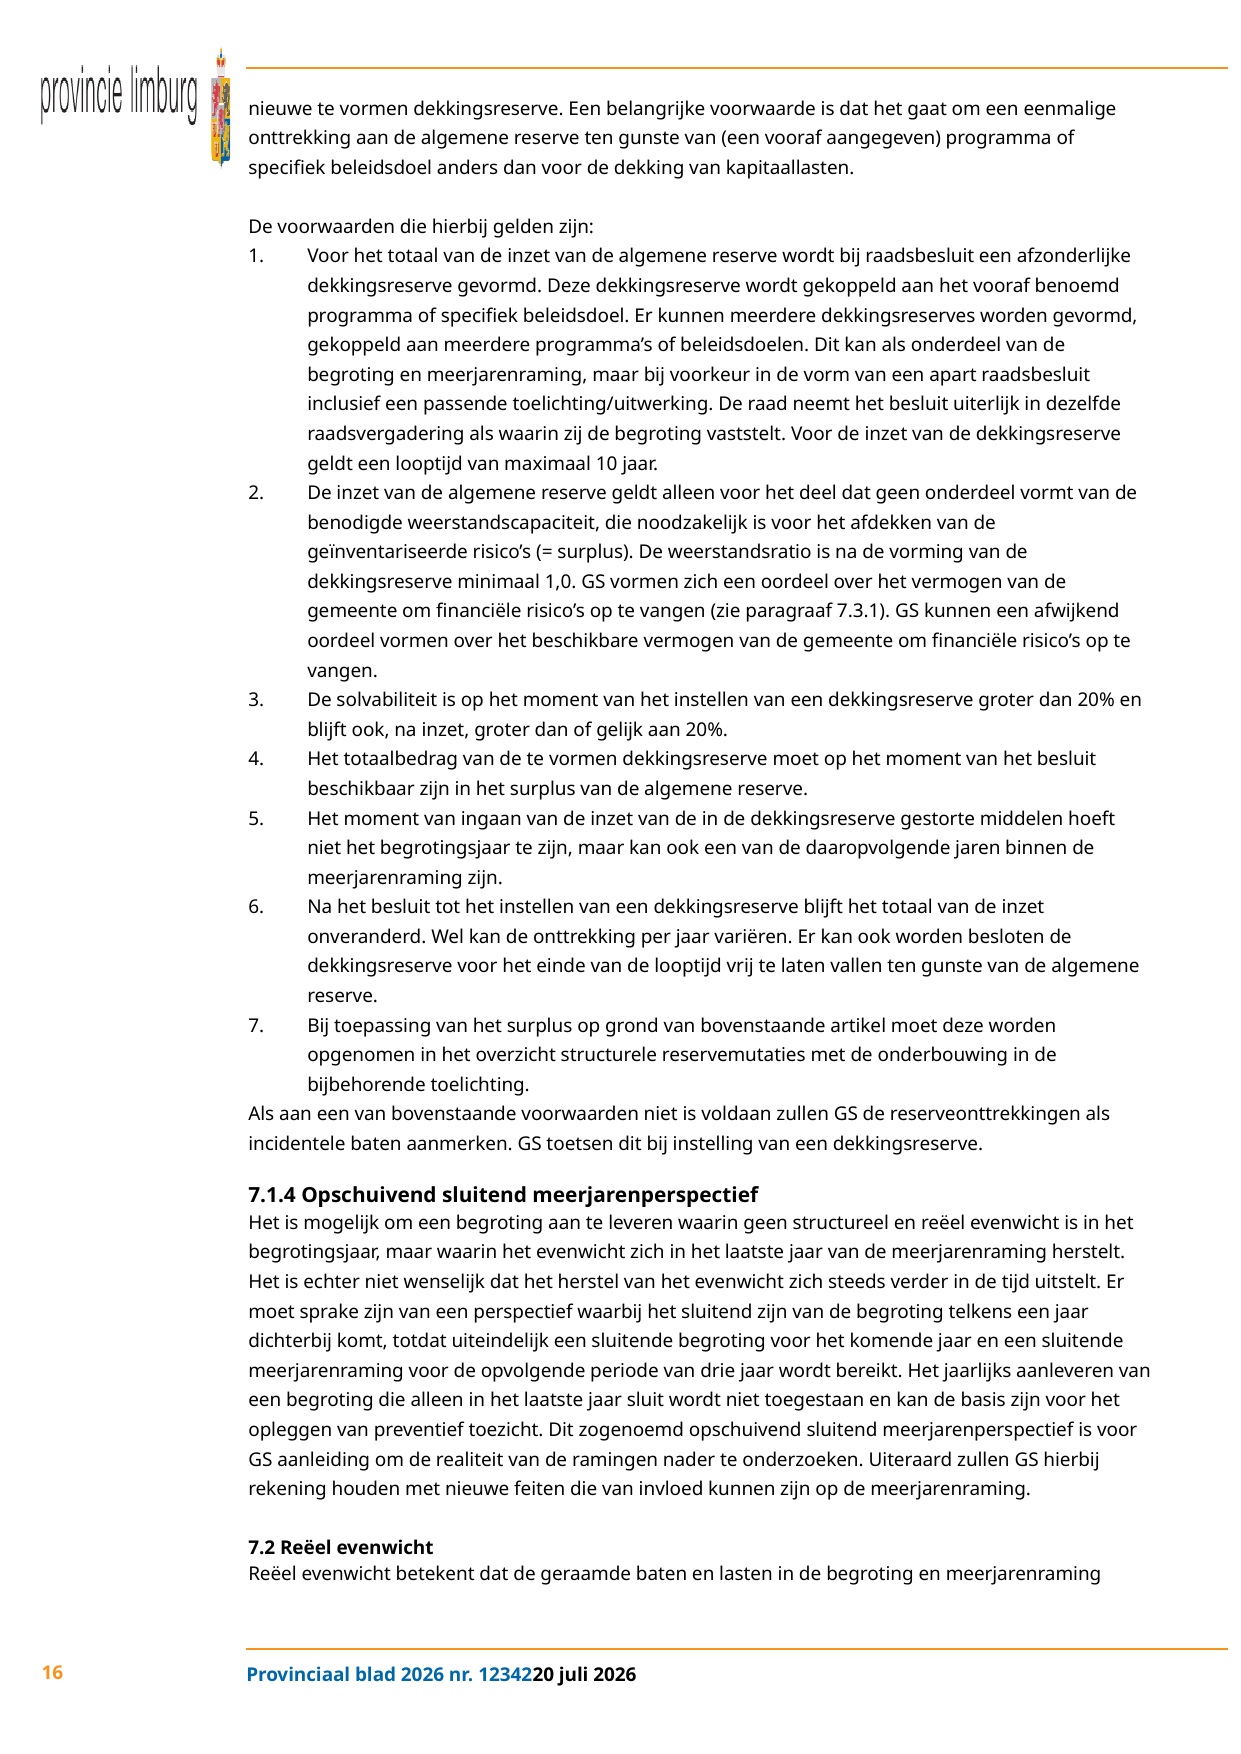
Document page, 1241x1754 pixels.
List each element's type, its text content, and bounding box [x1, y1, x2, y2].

text nieuwe te vormen dekkingsreserve. Een belangrijke voorwaarde is dat het gaat om een eenmalige onttrekking aan de algemene reserve ten gunste van (een vooraf aangegeven) programma of specifiek beleidsdoel anders dan voor de dekking van kapitaallasten. [248, 95, 1152, 180]
list Het totaalbedrag van de te vormen dekkingsreserve moet op het moment van het besluit beschikbaar zijn in het surplus van de algemene reserve. [248, 746, 1152, 801]
list De solvabiliteit is op het moment van het instellen van een dekkingsreserve groter dan 20% en blijft ook, na inzet, groter dan of gelijk aan 20%. [248, 686, 1152, 742]
list Voor het totaal van de inzet van de algemene reserve wordt bij raadsbesluit een afzonderlijke dekkingsreserve gevormd. Deze dekkingsreserve wordt gekoppeld aan het vooraf benoemd programma of specifiek beleidsdoel. Er kunnen meerdere dekkingsreserves worden gevormd, gekoppeld aan meerdere programma’s of beleidsdoelen. Dit kan als onderdeel van de begroting en meerjarenraming, maar bij voorkeur in de vorm van een apart raadsbesluit inclusief een passende toelichting/uitwerking. De raad neemt het besluit uiterlijk in dezelfde raadsvergadering als waarin zij de begroting vaststelt. Voor de inzet van de dekkingsreserve geldt een looptijd van maximaal 10 jaar. [248, 243, 1152, 476]
text De voorwaarden die hierbij gelden zijn: [248, 213, 1152, 239]
list Na het besluit tot het instellen van een dekkingsreserve blijft het totaal van de inzet onveranderd. Wel kan de onttrekking per jaar variëren. Er kan ook worden besloten de dekkingsreserve voor het einde van de looptijd vrij te laten vallen ten gunste van de algemene reserve. [248, 893, 1152, 1008]
list De inzet van de algemene reserve geldt alleen voor het deel dat geen onderdeel vormt van de benodigde weerstandscapaciteit, die noodzakelijk is voor het afdekken van de geïnventariseerde risico’s (= surplus). De weerstandsratio is na de vorming van de dekkingsreserve minimaal 1,0. GS vormen zich een oordeel over het vermogen van de gemeente om financiële risico’s op te vangen (zie paragraaf 7.3.1). GS kunnen een afwijkend oordeel vormen over het beschikbare vermogen van de gemeente om financiële risico’s op te vangen. [248, 479, 1152, 683]
list Het moment van ingaan van de inzet van de in de dekkingsreserve gestorte middelen hoeft niet het begrotingsjaar te zijn, maar kan ook een van de daaropvolgende jaren binnen de meerjarenraming zijn. [248, 805, 1152, 890]
text Reëel evenwicht betekent dat de geraamde baten en lasten in de begroting en meerjarenraming [248, 1560, 1152, 1586]
text 7.2 Reëel evenwicht [248, 1534, 1152, 1560]
text 7.1.4 Opschuivend sluitend meerjarenperspectief [248, 1181, 1152, 1209]
text Het is mogelijk om een begroting aan te leveren waarin geen structureel en reëel evenwicht is in het begrotingsjaar, maar waarin het evenwicht zich in het laatste jaar van de meerjarenraming herstelt. Het is echter niet wenselijk dat het herstel van het evenwicht zich steeds verder in de tijd uitstelt. Er moet sprake zijn van een perspectief waarbij het sluitend zijn van de begroting telkens een jaar dichterbij komt, totdat uiteindelijk een sluitende begroting voor het komende jaar en een sluitende meerjarenraming voor de opvolgende periode van drie jaar wordt bereikt. Het jaarlijks aanleveren van een begroting die alleen in het laatste jaar sluit wordt niet toegestaan en kan de basis zijn voor het opleggen van preventief toezicht. Dit zogenoemd opschuivend sluitend meerjarenperspectief is voor GS aanleiding om de realiteit van de ramingen nader te onderzoeken. Uiteraard zullen GS hierbij rekening houden met nieuwe feiten die van invloed kunnen zijn op de meerjarenraming. [248, 1209, 1152, 1501]
list Bij toepassing van het surplus op grond van bovenstaande artikel moet deze worden opgenomen in het overzicht structurele reservemutaties met de onderbouwing in de bijbehorende toelichting. [248, 1012, 1152, 1097]
text Als aan een van bovenstaande voorwaarden niet is voldaan zullen GS de reserveonttrekkingen als incidentele baten aanmerken. GS toetsen dit bij instelling van een dekkingsreserve. [248, 1101, 1152, 1156]
picture [41, 47, 231, 172]
